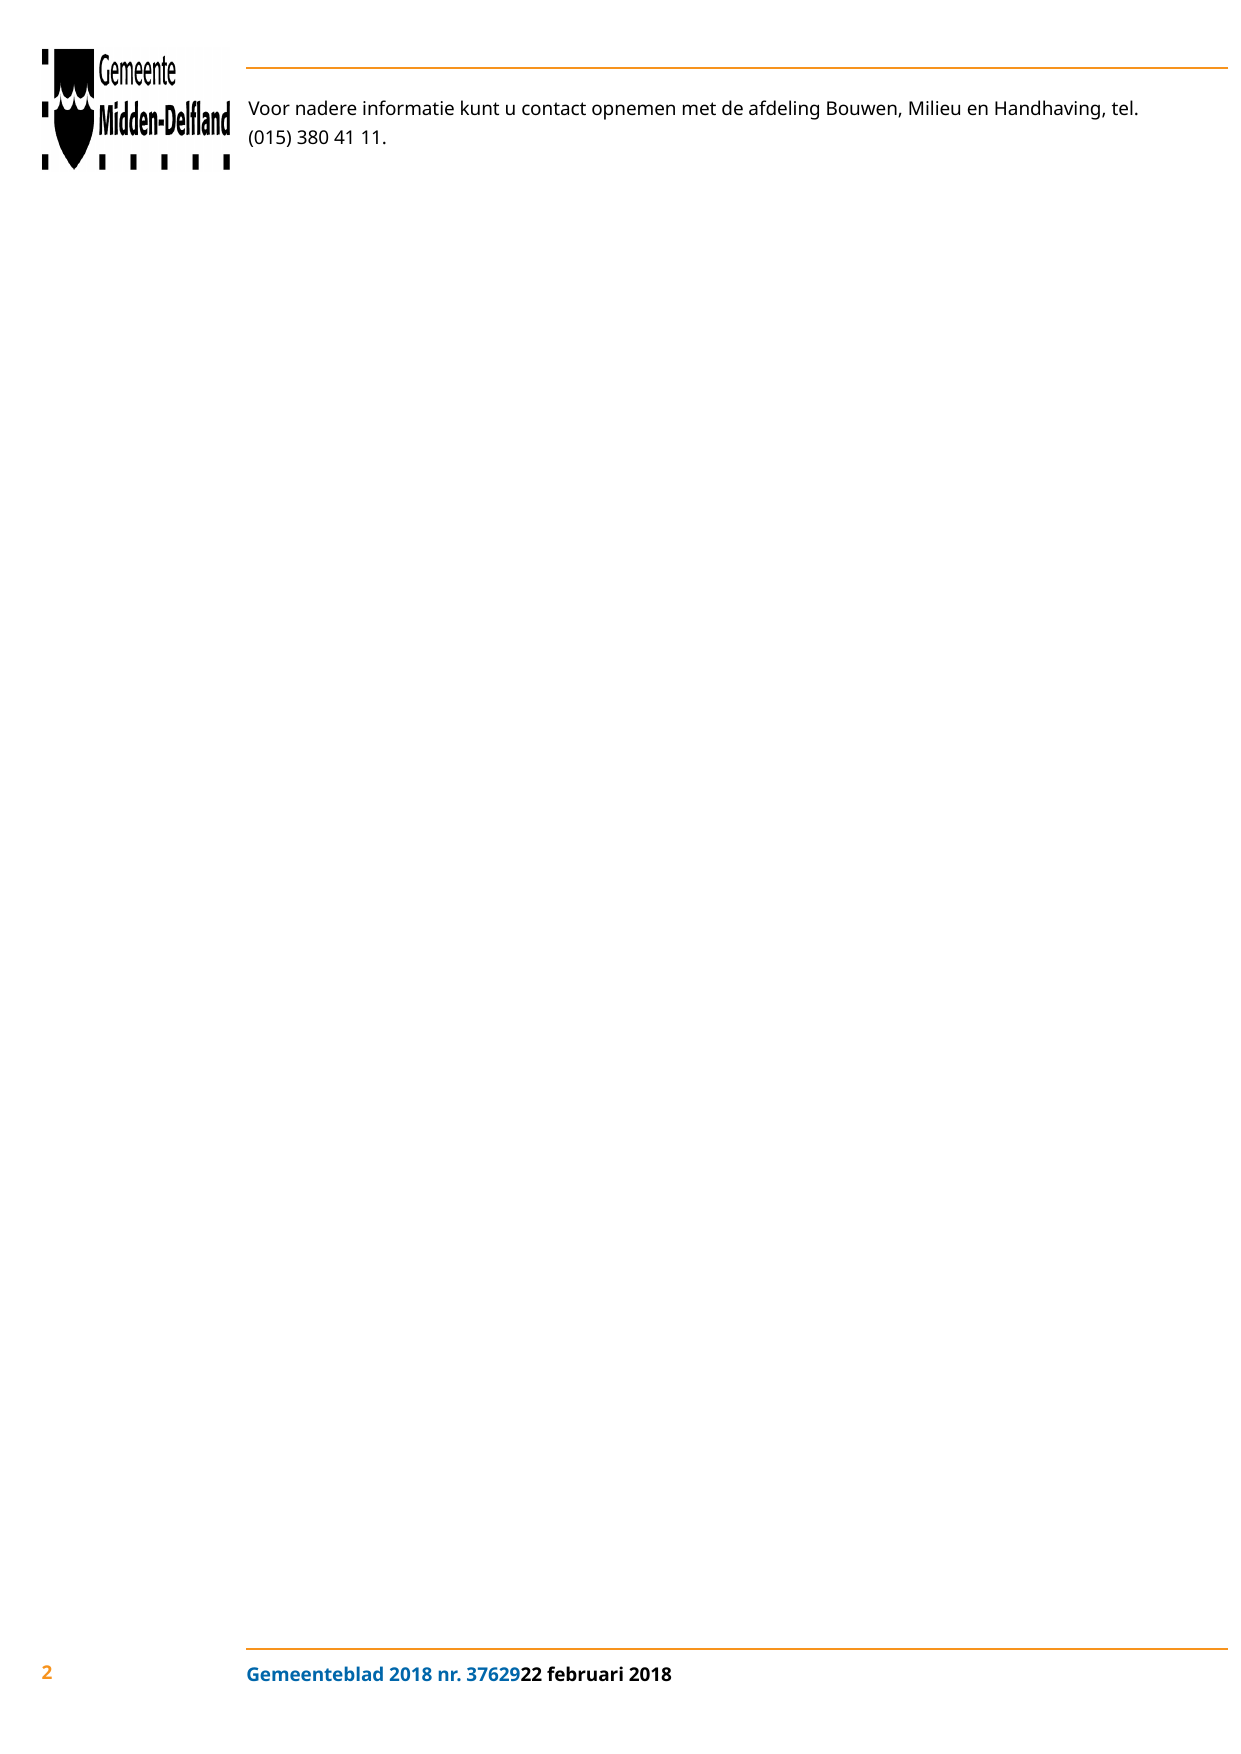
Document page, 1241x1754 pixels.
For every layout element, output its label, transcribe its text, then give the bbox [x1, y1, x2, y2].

picture [41, 47, 231, 172]
text Voor nadere informatie kunt u contact opnemen met de afdeling Bouwen, Milieu en Handhaving, tel. (015) 380 41 11. [248, 95, 1152, 150]
